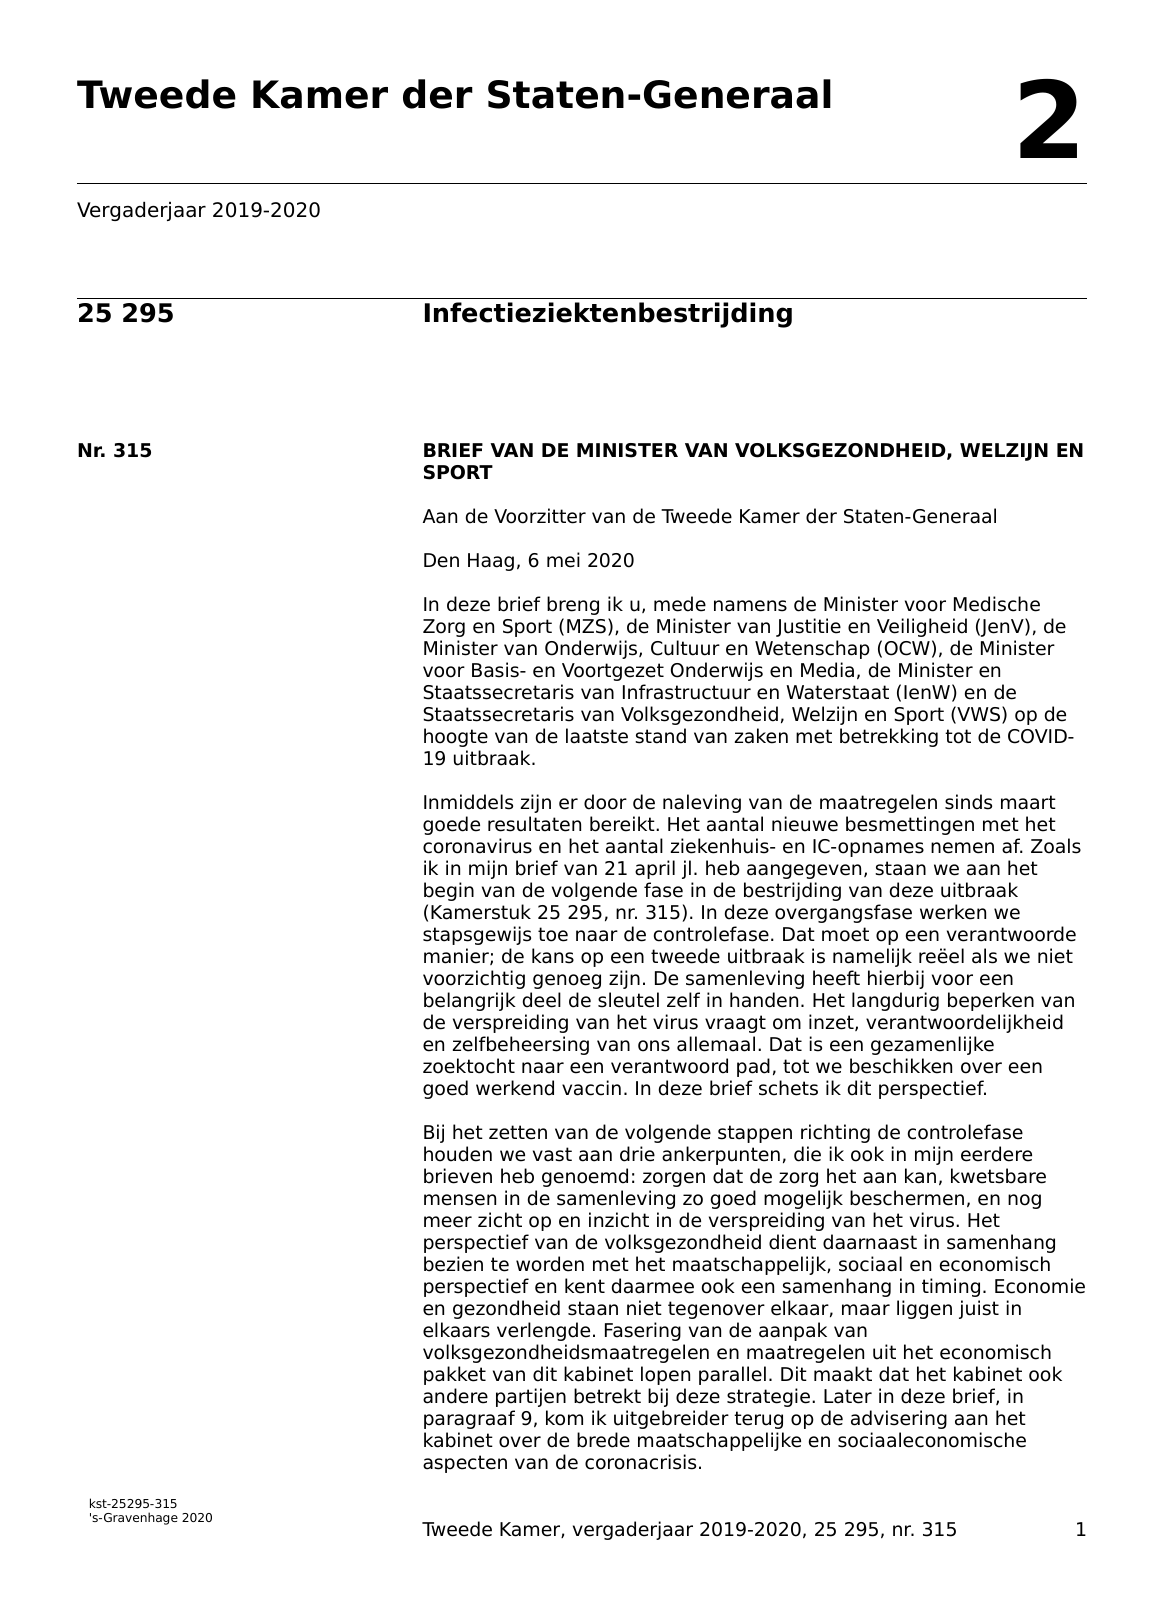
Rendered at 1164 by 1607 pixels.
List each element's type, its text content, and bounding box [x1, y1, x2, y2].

table_header 2 [886, 59, 1087, 183]
text kst-25295-315 [88, 1497, 323, 1511]
text Den Haag, 6 mei 2020 [422, 550, 1087, 572]
table_cell Vergaderjaar 2019-2020 [77, 184, 1087, 298]
text Bij het zetten van de volgende stappen richting de controlefase houden we vast aan drie ankerpunten, die ik ook in mijn eerdere brieven heb genoemd: zorgen dat de zorg het aan kan, kwetsbare mensen in de samenleving zo goed mogelijk beschermen, en nog meer zicht op en inzicht in de verspreiding van het virus. Het perspectief van de volksgezondheid dient daarnaast in samenhang bezien te worden met het maatschappelijk, sociaal en economisch perspectief en kent daarmee ook een samenhang in timing. Economie en gezondheid staan niet tegenover elkaar, maar liggen juist in elkaars verlengde. Fasering van de aanpak van volksgezondheidsmaatregelen en maatregelen uit het economisch pakket van dit kabinet lopen parallel. Dit maakt dat het kabinet ook andere partijen betrekt bij deze strategie. Later in deze brief, in paragraaf 9, kom ik uitgebreider terug op de advisering aan het kabinet over de brede maatschappelijke en sociaaleconomische aspecten van de coronacrisis. [422, 1122, 1087, 1474]
subtitle Nr. 315 BRIEF VAN DE MINISTER VAN VOLKSGEZONDHEID, WELZIJN EN SPORT [77, 440, 1087, 484]
text In deze brief breng ik u, mede namens de Minister voor Medische Zorg en Sport (MZS), de Minister van Justitie en Veiligheid (JenV), de Minister van Onderwijs, Cultuur en Wetenschap (OCW), de Minister voor Basis- en Voortgezet Onderwijs en Media, de Minister en Staatssecretaris van Infrastructuur en Waterstaat (IenW) en de Staatssecretaris van Volksgezondheid, Welzijn en Sport (VWS) op de hoogte van de laatste stand van zaken met betrekking tot de COVID-19 uitbraak. [422, 594, 1087, 770]
text Inmiddels zijn er door de naleving van de maatregelen sinds maart goede resultaten bereikt. Het aantal nieuwe besmettingen met het coronavirus en het aantal ziekenhuis- en IC-opnames nemen af. Zoals ik in mijn brief van 21 april jl. heb aangegeven, staan we aan het begin van de volgende fase in de bestrijding van deze uitbraak (Kamerstuk 25 295, nr. 315). In deze overgangsfase werken we stapsgewijs toe naar de controlefase. Dat moet op een verantwoorde manier; de kans op een tweede uitbraak is namelijk reëel als we niet voorzichtig genoeg zijn. De samenleving heeft hierbij voor een belangrijk deel de sleutel zelf in handen. Het langdurig beperken van de verspreiding van het virus vraagt om inzet, verantwoordelijkheid en zelfbeheersing van ons allemaal. Dat is een gezamenlijke zoektocht naar een verantwoord pad, tot we beschikken over een goed werkend vaccin. In deze brief schets ik dit perspectief. [422, 792, 1087, 1100]
text Aan de Voorzitter van de Tweede Kamer der Staten-Generaal [422, 506, 1087, 528]
subtitle 25 295 Infectieziektenbestrijding [77, 299, 1087, 329]
table_header Tweede Kamer der Staten-Generaal [77, 59, 886, 183]
text 's-Gravenhage 2020 [88, 1511, 323, 1525]
